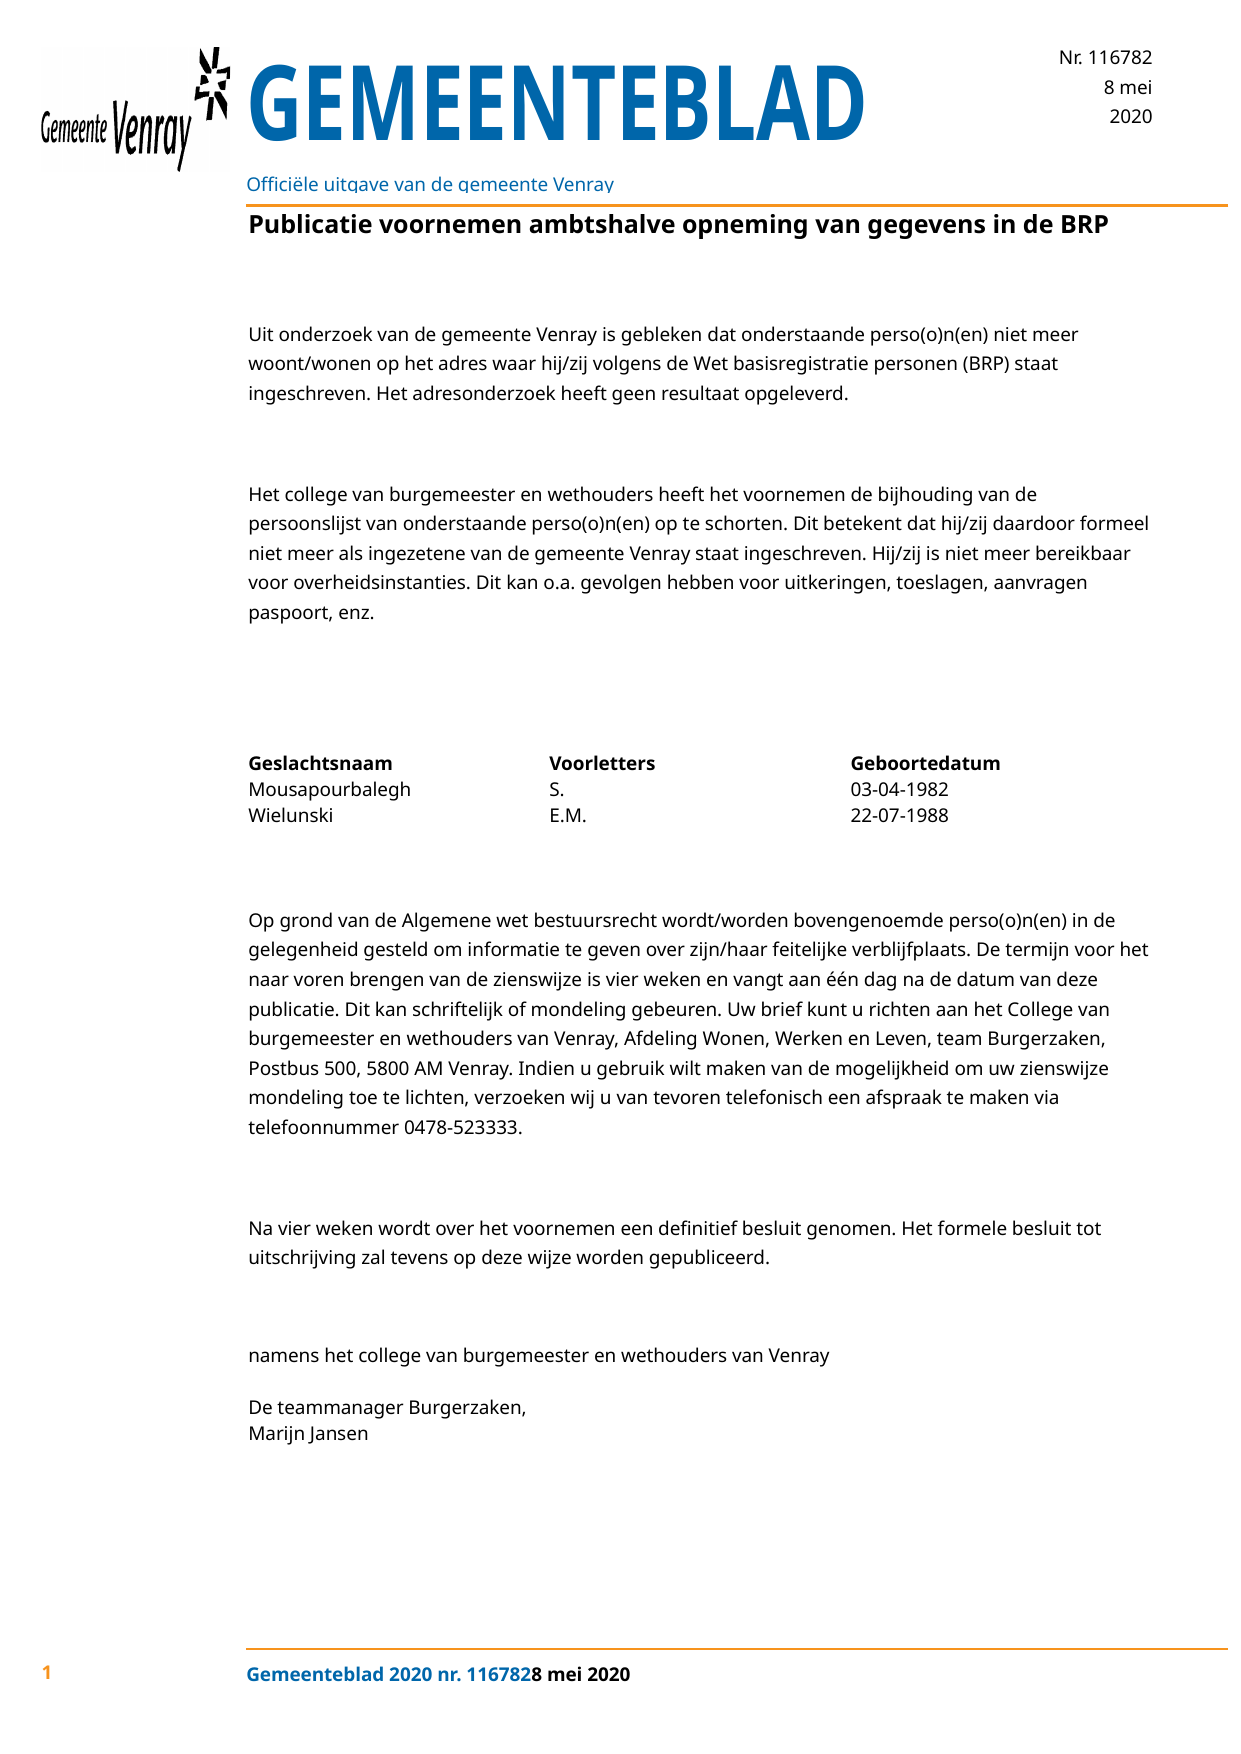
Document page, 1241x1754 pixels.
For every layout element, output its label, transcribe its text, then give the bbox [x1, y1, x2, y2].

text Het college van burgemeester en wethouders heeft het voornemen de bijhouding van de persoonslijst van onderstaande perso(o)n(en) op te schorten. Dit betekent dat hij/zij daardoor formeel niet meer als ingezetene van de gemeente Venray staat ingeschreven. Hij/zij is niet meer bereikbaar voor overheidsinstanties. Dit kan o.a. gevolgen hebben voor uitkeringen, toeslagen, aanvragen paspoort, enz. [248, 481, 1152, 625]
table_cell S. [549, 776, 850, 802]
table_header Voorletters [549, 750, 850, 776]
table_cell Mousapourbalegh [248, 776, 549, 802]
table_cell 22-07-1988 [850, 802, 1152, 828]
text De teammanager Burgerzaken, [248, 1394, 1152, 1420]
table_cell 03-04-1982 [850, 776, 1152, 802]
table_cell E.M. [549, 802, 850, 828]
text Marijn Jansen [248, 1420, 1152, 1446]
text Op grond van de Algemene wet bestuursrecht wordt/worden bovengenoemde perso(o)n(en) in de gelegenheid gesteld om informatie te geven over zijn/haar feitelijke verblijfplaats. De termijn voor het naar voren brengen van de zienswijze is vier weken en vangt aan één dag na de datum van deze publicatie. Dit kan schriftelijk of mondeling gebeuren. Uw brief kunt u richten aan het College van burgemeester en wethouders van Venray, Afdeling Wonen, Werken en Leven, team Burgerzaken, Postbus 500, 5800 AM Venray. Indien u gebruik wilt maken van de mogelijkheid om uw zienswijze mondeling toe te lichten, verzoeken wij u van tevoren telefonisch een afspraak te maken via telefoonnummer 0478-523333. [248, 907, 1152, 1140]
table_cell Wielunski [248, 802, 549, 828]
table_header Geboortedatum [850, 750, 1152, 776]
text Uit onderzoek van de gemeente Venray is gebleken dat onderstaande perso(o)n(en) niet meer woont/wonen op het adres waar hij/zij volgens de Wet basisregistratie personen (BRP) staat ingeschreven. Het adresonderzoek heeft geen resultaat opgeleverd. [248, 321, 1152, 406]
table_cell [850, 828, 1152, 853]
text namens het college van burgemeester en wethouders van Venray [248, 1343, 1152, 1368]
table_cell [549, 828, 850, 853]
table_header Geslachtsnaam [248, 750, 549, 776]
text Na vier weken wordt over het voornemen een definitief besluit genomen. Het formele besluit tot uitschrijving zal tevens op deze wijze worden gepubliceerd. [248, 1215, 1152, 1270]
table_cell [248, 828, 549, 853]
picture [41, 47, 231, 172]
text Publicatie voornemen ambtshalve opneming van gegevens in de BRP [248, 207, 1152, 241]
